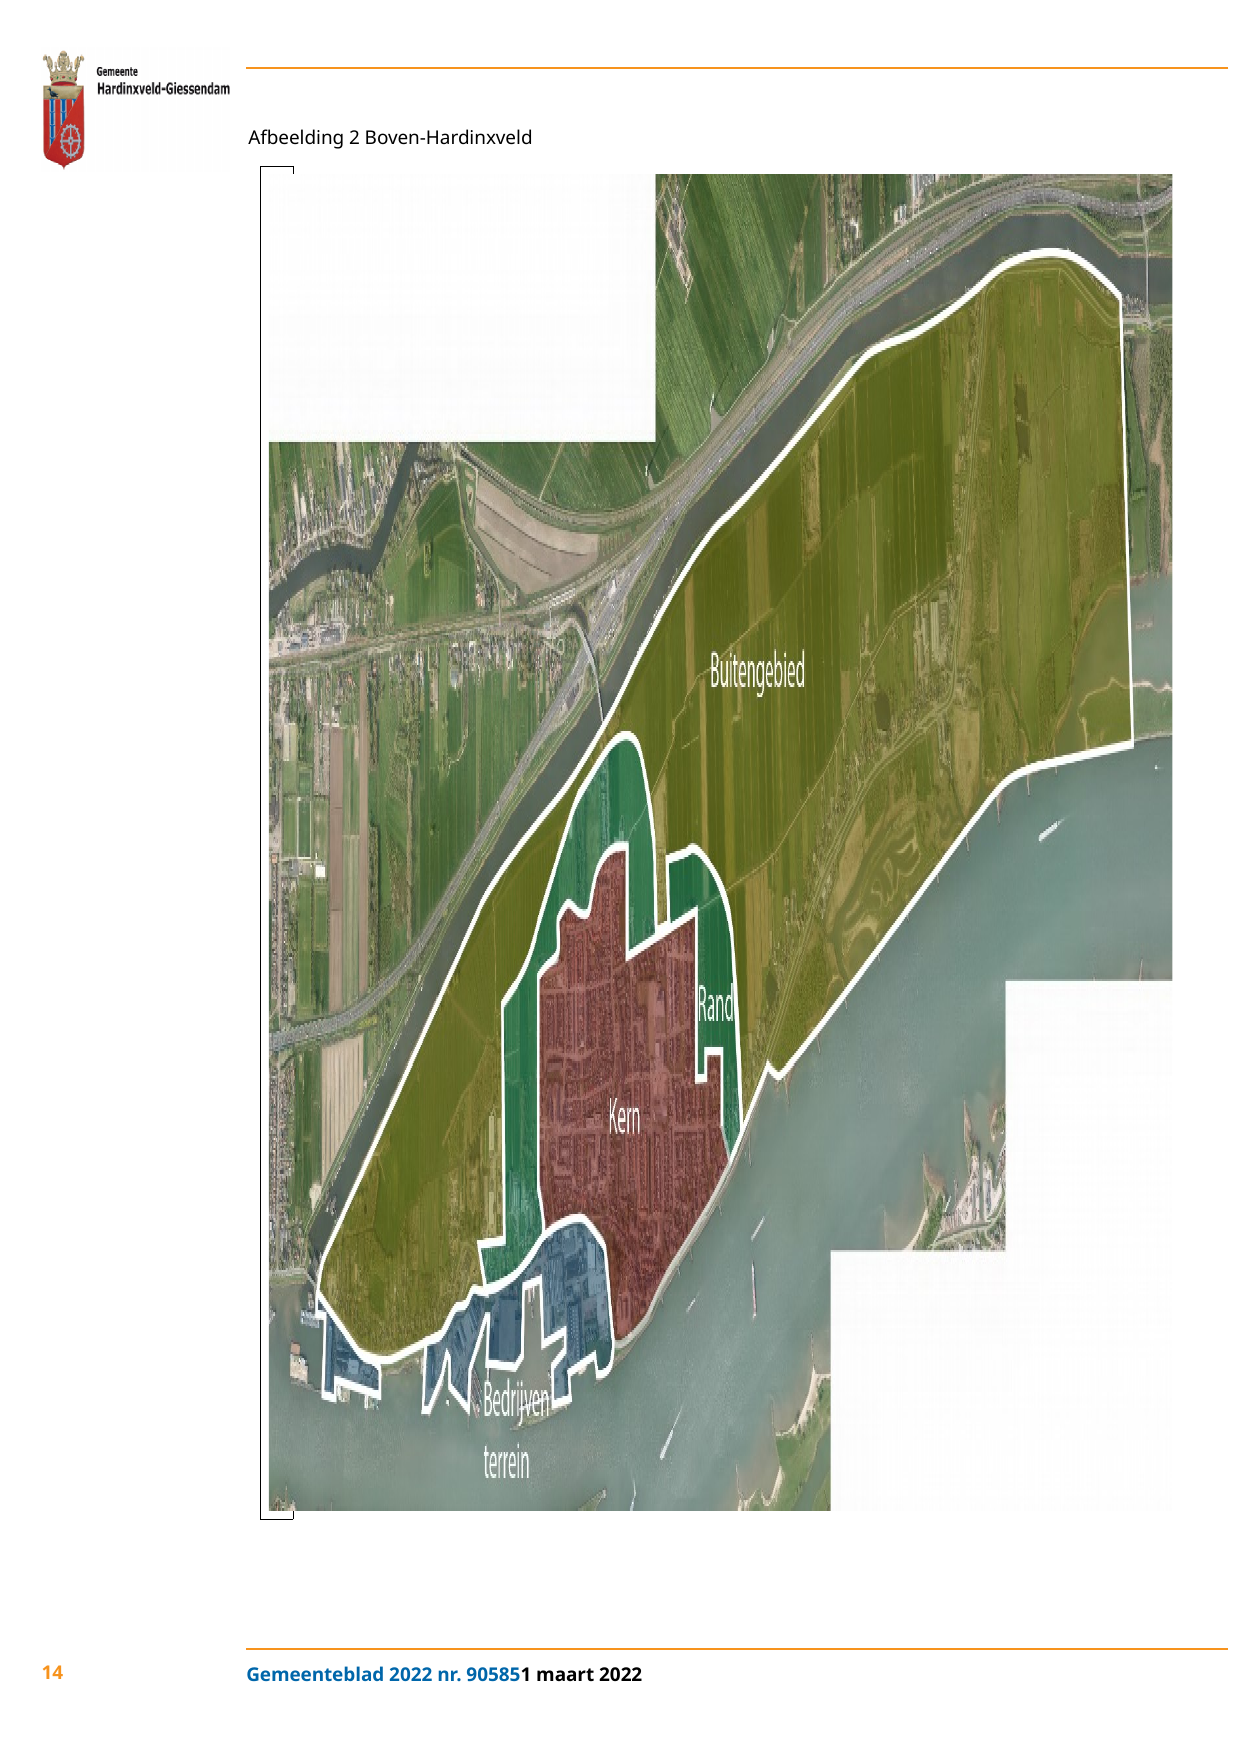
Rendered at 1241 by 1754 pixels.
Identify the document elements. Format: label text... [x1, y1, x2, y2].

picture [268, 174, 1173, 1511]
text Afbeelding 2 Boven-Hardinxveld [248, 124, 1152, 150]
picture [41, 47, 231, 172]
